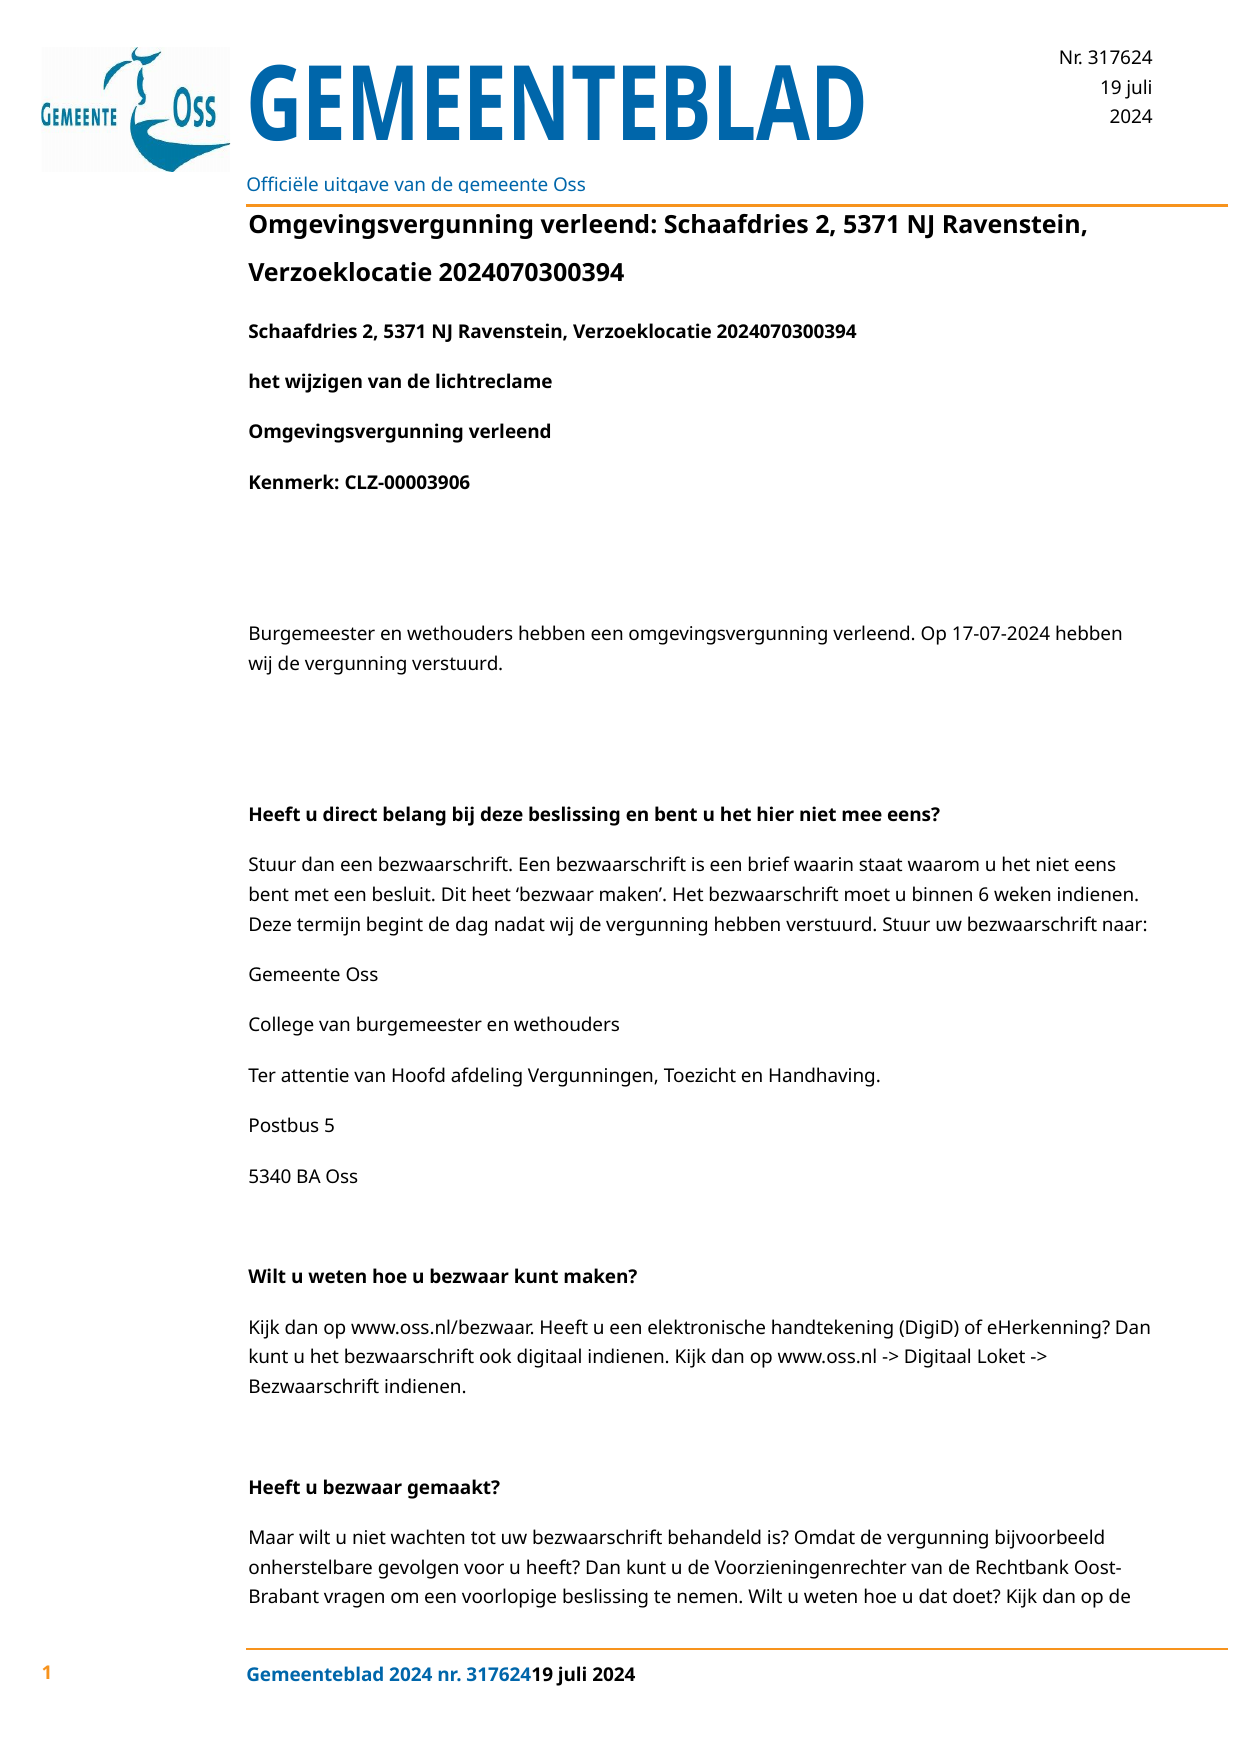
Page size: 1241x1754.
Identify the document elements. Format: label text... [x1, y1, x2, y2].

text College van burgemeester en wethouders [248, 1012, 1152, 1037]
text het wijzigen van de lichtreclame [248, 368, 1152, 394]
text Kijk dan op www.oss.nl/bezwaar. Heeft u een elektronische handtekening (DigiD) of eHerkenning? Dan kunt u het bezwaarschrift ook digitaal indienen. Kijk dan op www.oss.nl -> Digitaal Loket -> Bezwaarschrift indienen. [248, 1314, 1152, 1399]
text Heeft u direct belang bij deze beslissing en bent u het hier niet mee eens? [248, 801, 1152, 827]
text Heeft u bezwaar gemaakt? [248, 1474, 1152, 1500]
text Schaafdries 2, 5371 NJ Ravenstein, Verzoeklocatie 2024070300394 [248, 318, 1152, 344]
text Wilt u weten hoe u bezwaar kunt maken? [248, 1264, 1152, 1289]
text Postbus 5 [248, 1112, 1152, 1138]
picture [41, 47, 231, 172]
text Omgevingsvergunning verleend [248, 419, 1152, 444]
text Burgemeester en wethouders hebben een omgevingsvergunning verleend. Op 17-07-2024 hebben wij de vergunning verstuurd. [248, 620, 1152, 676]
text Ter attentie van Hoofd afdeling Vergunningen, Toezicht en Handhaving. [248, 1062, 1152, 1088]
text Gemeente Oss [248, 961, 1152, 987]
text Omgevingsvergunning verleend: Schaafdries 2, 5371 NJ Ravenstein, Verzoeklocatie 2024070300394 [248, 207, 1152, 288]
text Maar wilt u niet wachten tot uw bezwaarschrift behandeld is? Omdat de vergunning bijvoorbeeld onherstelbare gevolgen voor u heeft? Dan kunt u de Voorzieningenrechter van de Rechtbank Oost-Brabant vragen om een voorlopige beslissing te nemen. Wilt u weten hoe u dat doet? Kijk dan op de [248, 1524, 1152, 1609]
text 5340 BA Oss [248, 1163, 1152, 1189]
text Stuur dan een bezwaarschrift. Een bezwaarschrift is een brief waarin staat waarom u het niet eens bent met een besluit. Dit heet ‘bezwaar maken’. Het bezwaarschrift moet u binnen 6 weken indienen. Deze termijn begint de dag nadat wij de vergunning hebben verstuurd. Stuur uw bezwaarschrift naar: [248, 852, 1152, 937]
text Kenmerk: CLZ-00003906 [248, 469, 1152, 495]
